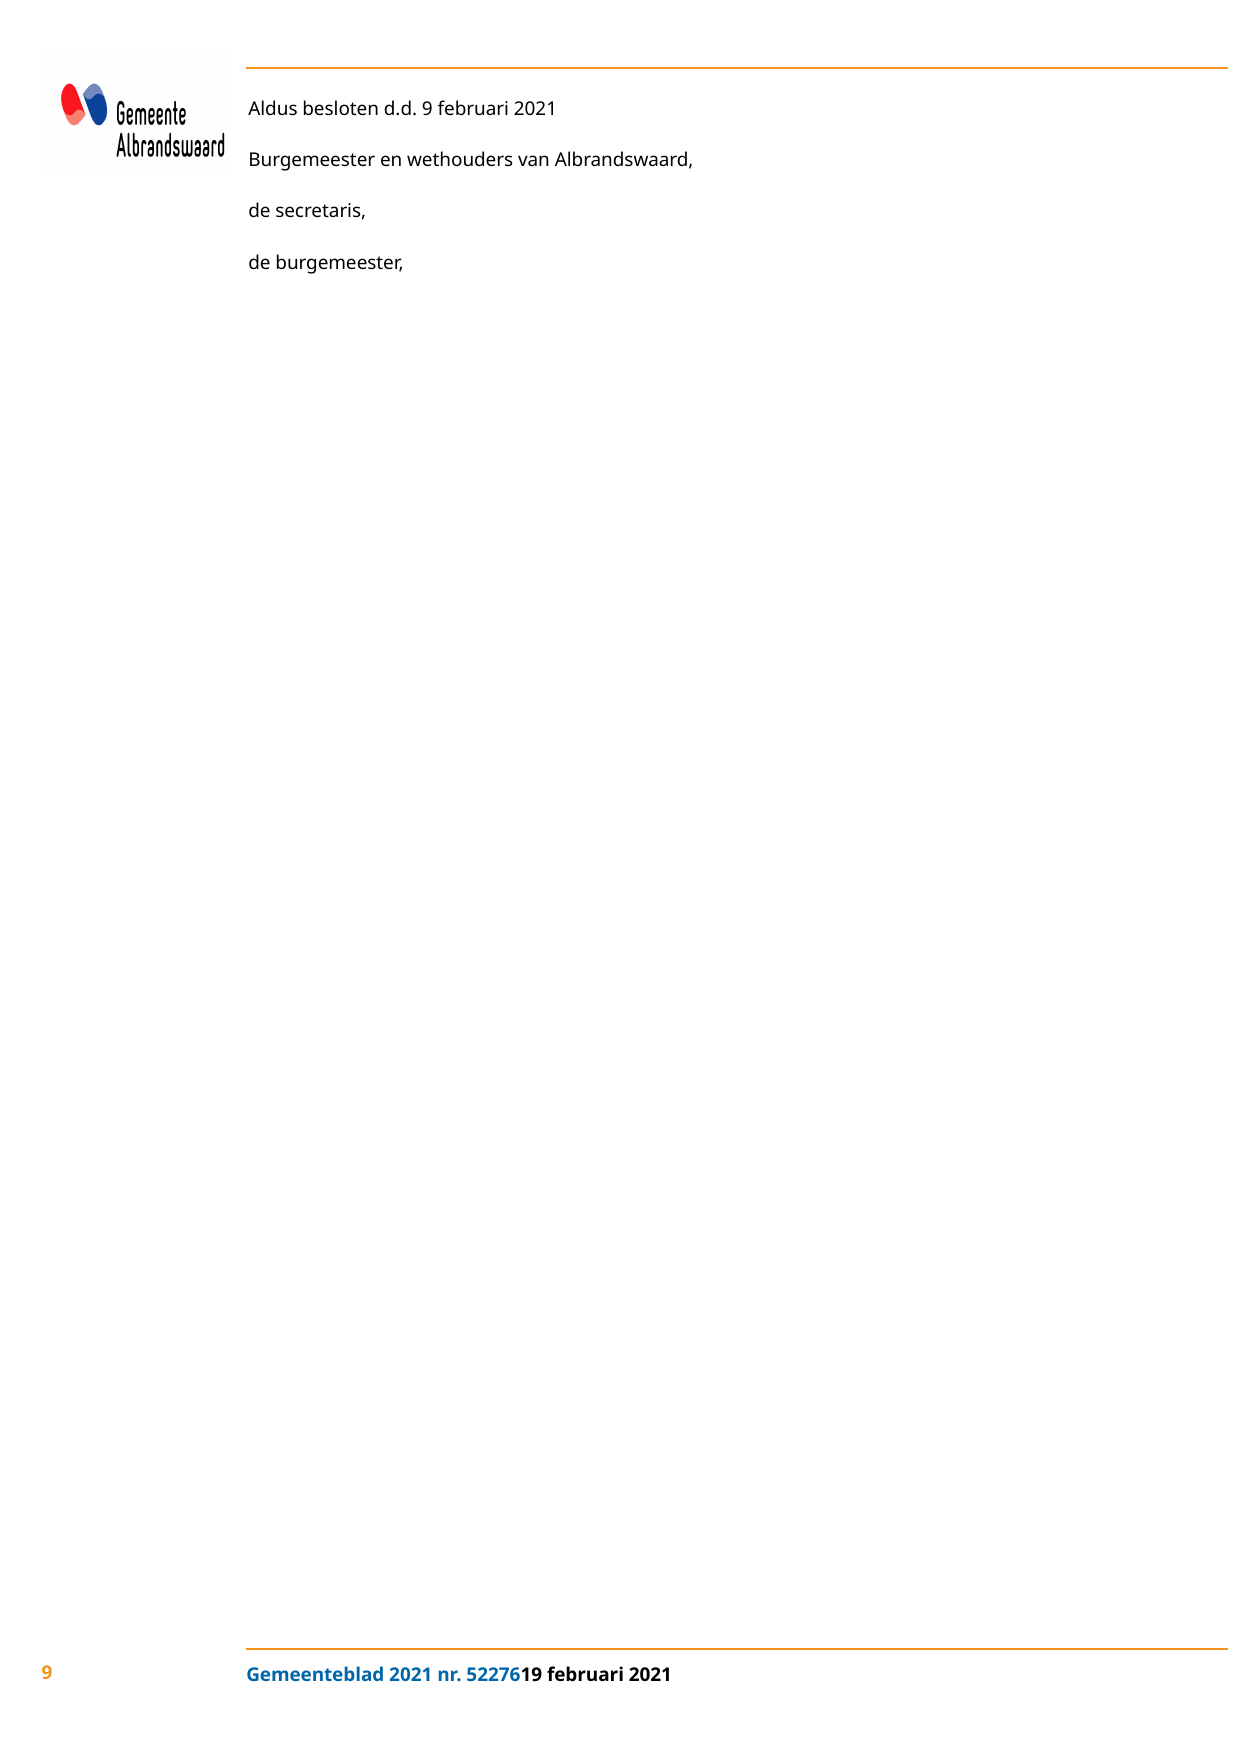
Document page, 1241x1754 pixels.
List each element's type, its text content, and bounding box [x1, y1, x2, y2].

text Aldus besloten d.d. 9 februari 2021 [248, 95, 1152, 121]
picture [41, 47, 231, 172]
text de burgemeester, [248, 249, 1152, 275]
text Burgemeester en wethouders van Albrandswaard, [248, 146, 1152, 172]
text de secretaris, [248, 198, 1152, 223]
